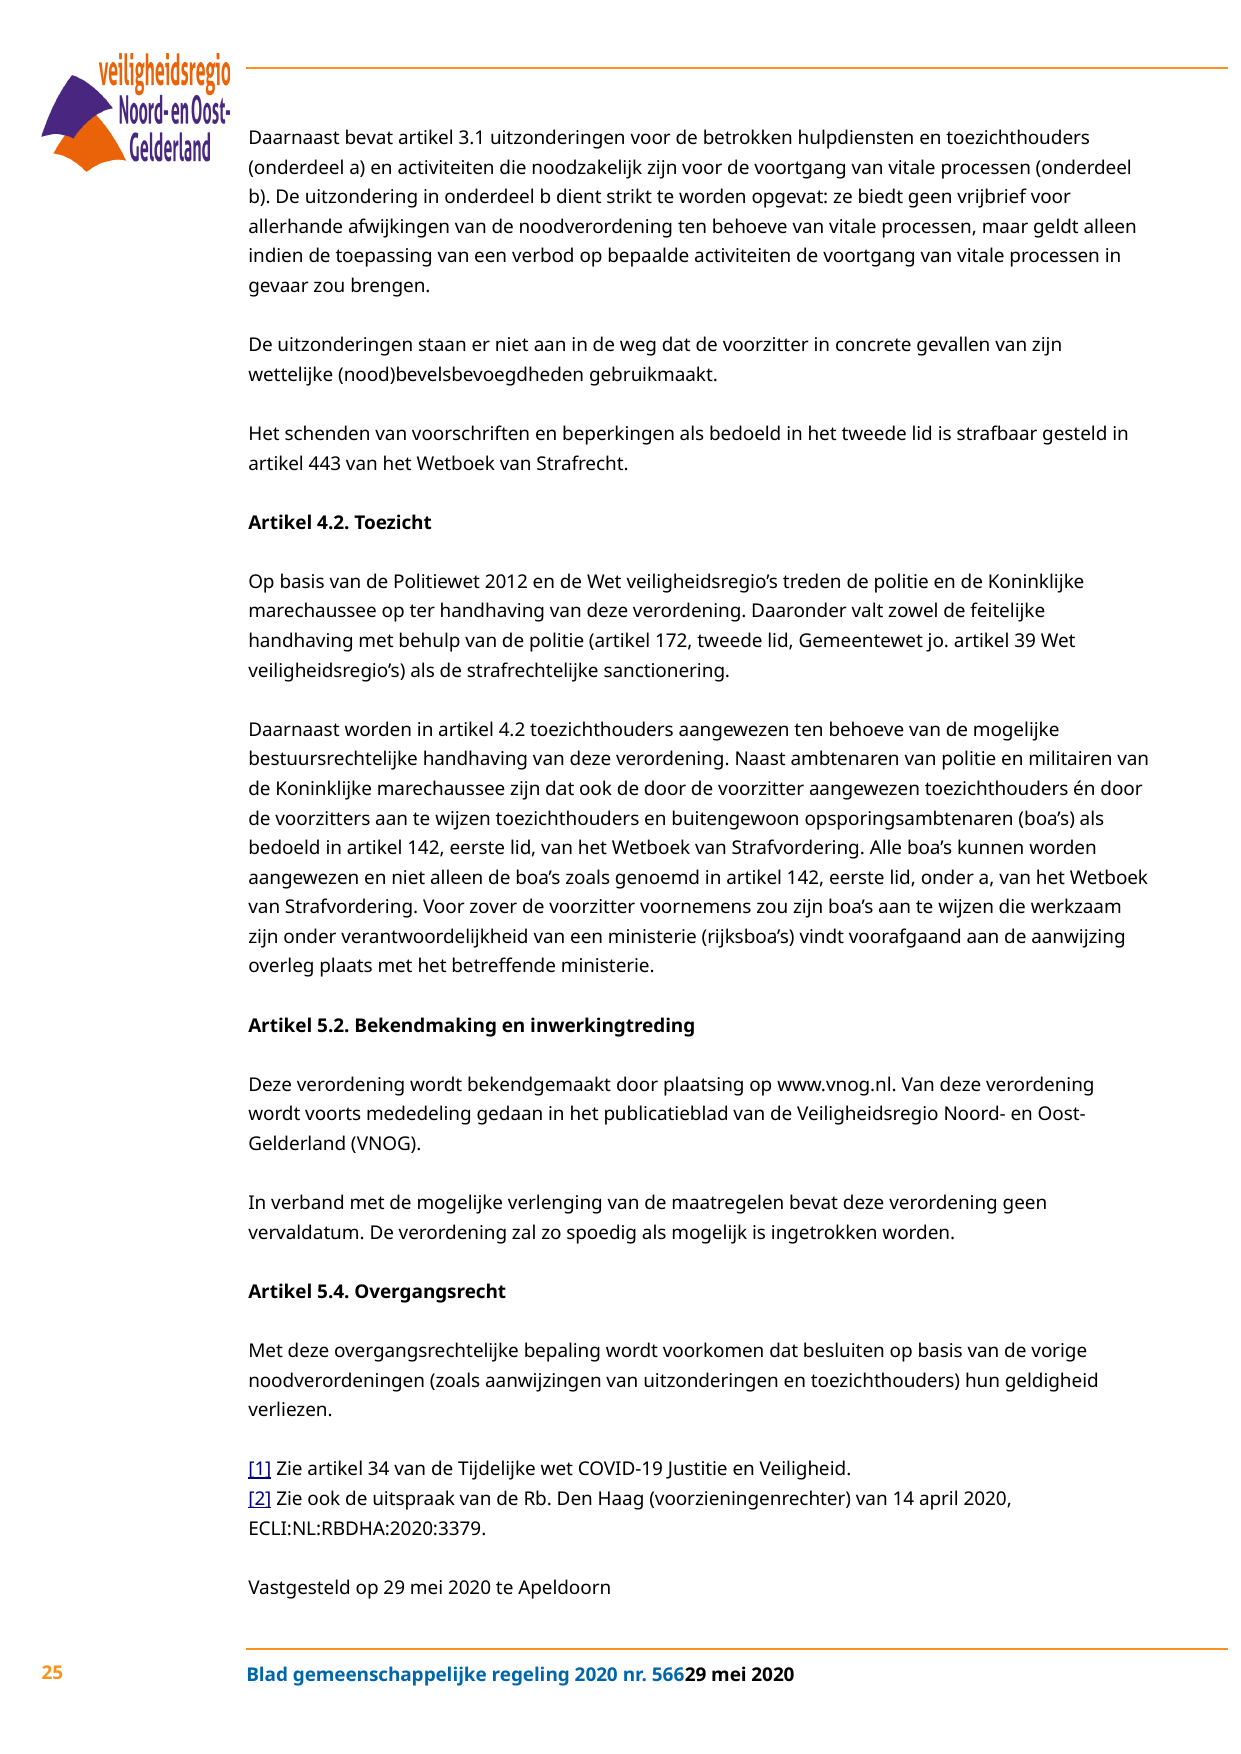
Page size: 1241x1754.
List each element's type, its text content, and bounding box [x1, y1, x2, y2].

text In verband met de mogelijke verlenging van de maatregelen bevat deze verordening geen vervaldatum. De verordening zal zo spoedig als mogelijk is ingetrokken worden. [248, 1189, 1152, 1245]
text Daarnaast worden in artikel 4.2 toezichthouders aangewezen ten behoeve van de mogelijke bestuursrechtelijke handhaving van deze verordening. Naast ambtenaren van politie en militairen van de Koninklijke marechaussee zijn dat ook de door de voorzitter aangewezen toezichthouders én door de voorzitters aan te wijzen toezichthouders en buitengewoon opsporingsambtenaren (boa’s) als bedoeld in artikel 142, eerste lid, van het Wetboek van Strafvordering. Alle boa’s kunnen worden aangewezen en niet alleen de boa’s zoals genoemd in artikel 142, eerste lid, onder a, van het Wetboek van Strafvordering. Voor zover de voorzitter voornemens zou zijn boa’s aan te wijzen die werkzaam zijn onder verantwoordelijkheid van een ministerie (rijksboa’s) vindt voorafgaand aan de aanwijzing overleg plaats met het betreffende ministerie. [248, 716, 1152, 978]
text Het schenden van voorschriften en beperkingen als bedoeld in het tweede lid is strafbaar gesteld in artikel 443 van het Wetboek van Strafrecht. [248, 420, 1152, 476]
text Vastgesteld op 29 mei 2020 te Apeldoorn [248, 1574, 1152, 1600]
picture [41, 47, 231, 172]
text Deze verordening wordt bekendgemaakt door plaatsing op www.vnog.nl. Van deze verordening wordt voorts mededeling gedaan in het publicatieblad van de Veiligheidsregio Noord- en Oost-Gelderland (VNOG). [248, 1071, 1152, 1156]
text Op basis van de Politiewet 2012 en de Wet veiligheidsregio’s treden de politie en de Koninklijke marechaussee op ter handhaving van deze verordening. Daaronder valt zowel de feitelijke handhaving met behulp van de politie (artikel 172, tweede lid, Gemeentewet jo. artikel 39 Wet veiligheidsregio’s) als de strafrechtelijke sanctionering. [248, 568, 1152, 683]
text Daarnaast bevat artikel 3.1 uitzonderingen voor de betrokken hulpdiensten en toezichthouders (onderdeel a) en activiteiten die noodzakelijk zijn voor de voortgang van vitale processen (onderdeel b). De uitzondering in onderdeel b dient strikt te worden opgevat: ze biedt geen vrijbrief voor allerhande afwijkingen van de noodverordening ten behoeve van vitale processen, maar geldt alleen indien de toepassing van een verbod op bepaalde activiteiten de voortgang van vitale processen in gevaar zou brengen. [248, 124, 1152, 298]
text Artikel 4.2. Toezicht [248, 509, 1152, 535]
text Met deze overgangsrechtelijke bepaling wordt voorkomen dat besluiten op basis van de vorige noodverordeningen (zoals aanwijzingen van uitzonderingen en toezichthouders) hun geldigheid verliezen. [248, 1337, 1152, 1422]
text [1] Zie artikel 34 van de Tijdelijke wet COVID-19 Justitie en Veiligheid. [248, 1456, 1152, 1481]
text Artikel 5.2. Bekendmaking en inwerkingtreding [248, 1012, 1152, 1038]
text [2] Zie ook de uitspraak van de Rb. Den Haag (voorzieningenrechter) van 14 april 2020, ECLI:NL:RBDHA:2020:3379. [248, 1485, 1152, 1541]
text Artikel 5.4. Overgangsrecht [248, 1278, 1152, 1304]
text De uitzonderingen staan er niet aan in de weg dat de voorzitter in concrete gevallen van zijn wettelijke (nood)bevelsbevoegdheden gebruikmaakt. [248, 331, 1152, 387]
